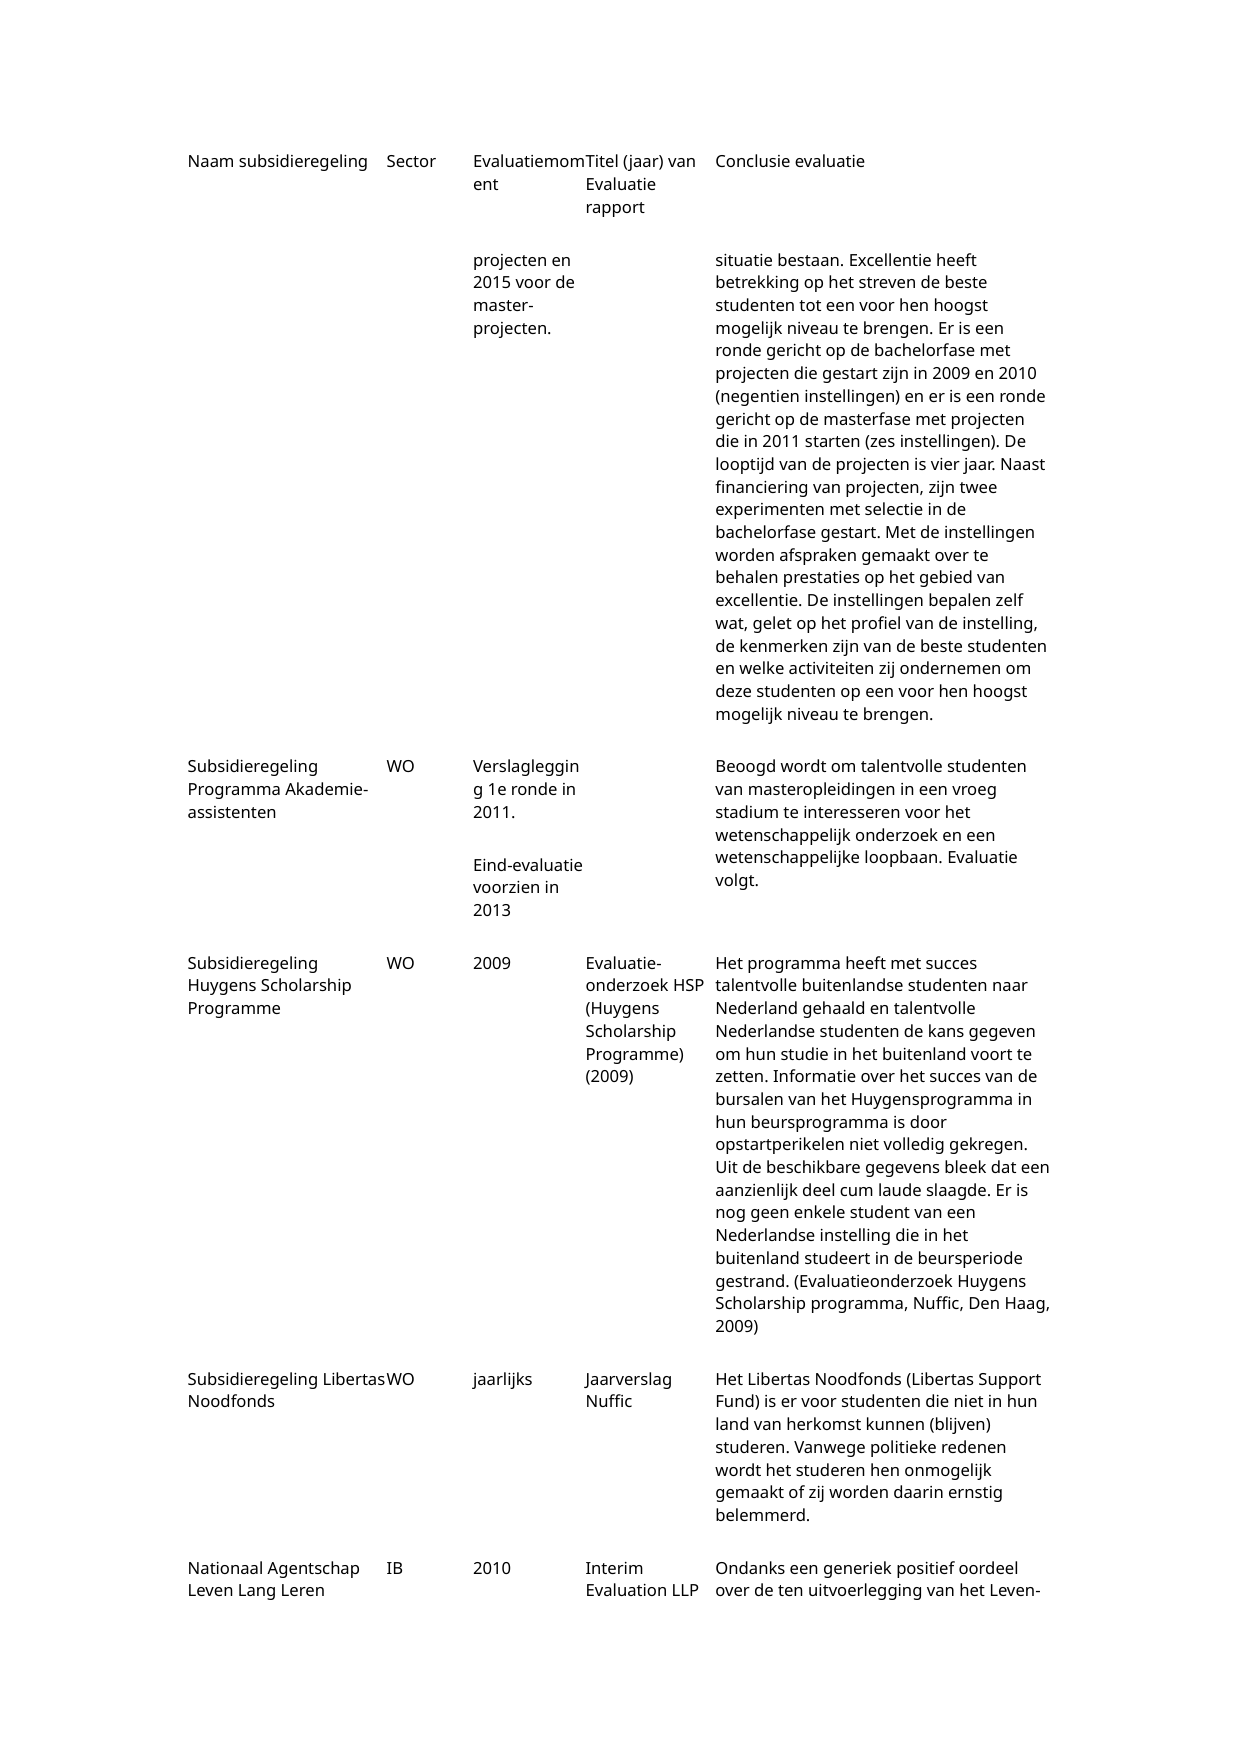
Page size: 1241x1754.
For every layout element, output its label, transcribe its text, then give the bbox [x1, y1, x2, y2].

table_cell [188, 248, 386, 755]
table_cell WO [386, 951, 473, 1367]
table_cell Beoogd wordt om talentvolle studenten van masteropleidingen in een vroeg stadium te interesseren voor het wetenschappelijk onderzoek en een wetenschappelijke loopbaan. Evaluatie volgt. [715, 755, 1053, 951]
table_cell Subsidieregeling Huygens Scholarship Programme [188, 951, 386, 1367]
table_cell Ondanks een generiek positief oordeel over de ten uitvoerlegging van het Leven- [715, 1556, 1053, 1602]
table_header Naam subsidieregeling [188, 150, 386, 248]
table_cell [585, 755, 715, 951]
table_cell WO [386, 1367, 473, 1556]
table_header Evaluatiemoment [473, 150, 585, 248]
table_cell Jaarverslag Nuffic [585, 1367, 715, 1556]
table_header Conclusie evaluatie [715, 150, 1053, 248]
table_cell Nationaal Agentschap Leven Lang Leren [188, 1556, 386, 1602]
table_cell Evaluatie-onderzoek HSP (Huygens Scholarship Programme) (2009) [585, 951, 715, 1367]
table_cell Verslaglegging 1e ronde in 2011. Eind-evaluatie voorzien in 2013 [473, 755, 585, 951]
table_header Sector [386, 150, 473, 248]
table_cell IB [386, 1556, 473, 1602]
table_header Titel (jaar) van Evaluatie rapport [585, 150, 715, 248]
table_cell WO [386, 755, 473, 951]
table_cell Subsidieregeling Libertas Noodfonds [188, 1367, 386, 1556]
table_cell Subsidieregeling Programma Akademie-assistenten [188, 755, 386, 951]
table_cell projecten en 2015 voor de master-projecten. [473, 248, 585, 755]
table_cell 2009 [473, 951, 585, 1367]
table_cell situatie bestaan. Excellentie heeft betrekking op het streven de beste studenten tot een voor hen hoogst mogelijk niveau te brengen. Er is een ronde gericht op de bachelorfase met projecten die gestart zijn in 2009 en 2010 (negentien instellingen) en er is een ronde gericht op de masterfase met projecten die in 2011 starten (zes instellingen). De looptijd van de projecten is vier jaar. Naast financiering van projecten, zijn twee experimenten met selectie in de bachelorfase gestart. Met de instellingen worden afspraken gemaakt over te behalen prestaties op het gebied van excellentie. De instellingen bepalen zelf wat, gelet op het profiel van de instelling, de kenmerken zijn van de beste studenten en welke activiteiten zij ondernemen om deze studenten op een voor hen hoogst mogelijk niveau te brengen. [715, 248, 1053, 755]
table_cell Interim Evaluation LLP [585, 1556, 715, 1602]
table_cell [386, 248, 473, 755]
table_cell 2010 [473, 1556, 585, 1602]
table_cell Het Libertas Noodfonds (Libertas Support Fund) is er voor studenten die niet in hun land van herkomst kunnen (blijven) studeren. Vanwege politieke redenen wordt het studeren hen onmogelijk gemaakt of zij worden daarin ernstig belemmerd. [715, 1367, 1053, 1556]
table_cell [585, 248, 715, 755]
table_cell Het programma heeft met succes talentvolle buitenlandse studenten naar Nederland gehaald en talentvolle Nederlandse studenten de kans gegeven om hun studie in het buitenland voort te zetten. Informatie over het succes van de bursalen van het Huygensprogramma in hun beursprogramma is door opstartperikelen niet volledig gekregen. Uit de beschikbare gegevens bleek dat een aanzienlijk deel cum laude slaagde. Er is nog geen enkele student van een Nederlandse instelling die in het buitenland studeert in de beursperiode gestrand. (Evaluatieonderzoek Huygens Scholarship programma, Nuffic, Den Haag, 2009) [715, 951, 1053, 1367]
table_cell jaarlijks [473, 1367, 585, 1556]
